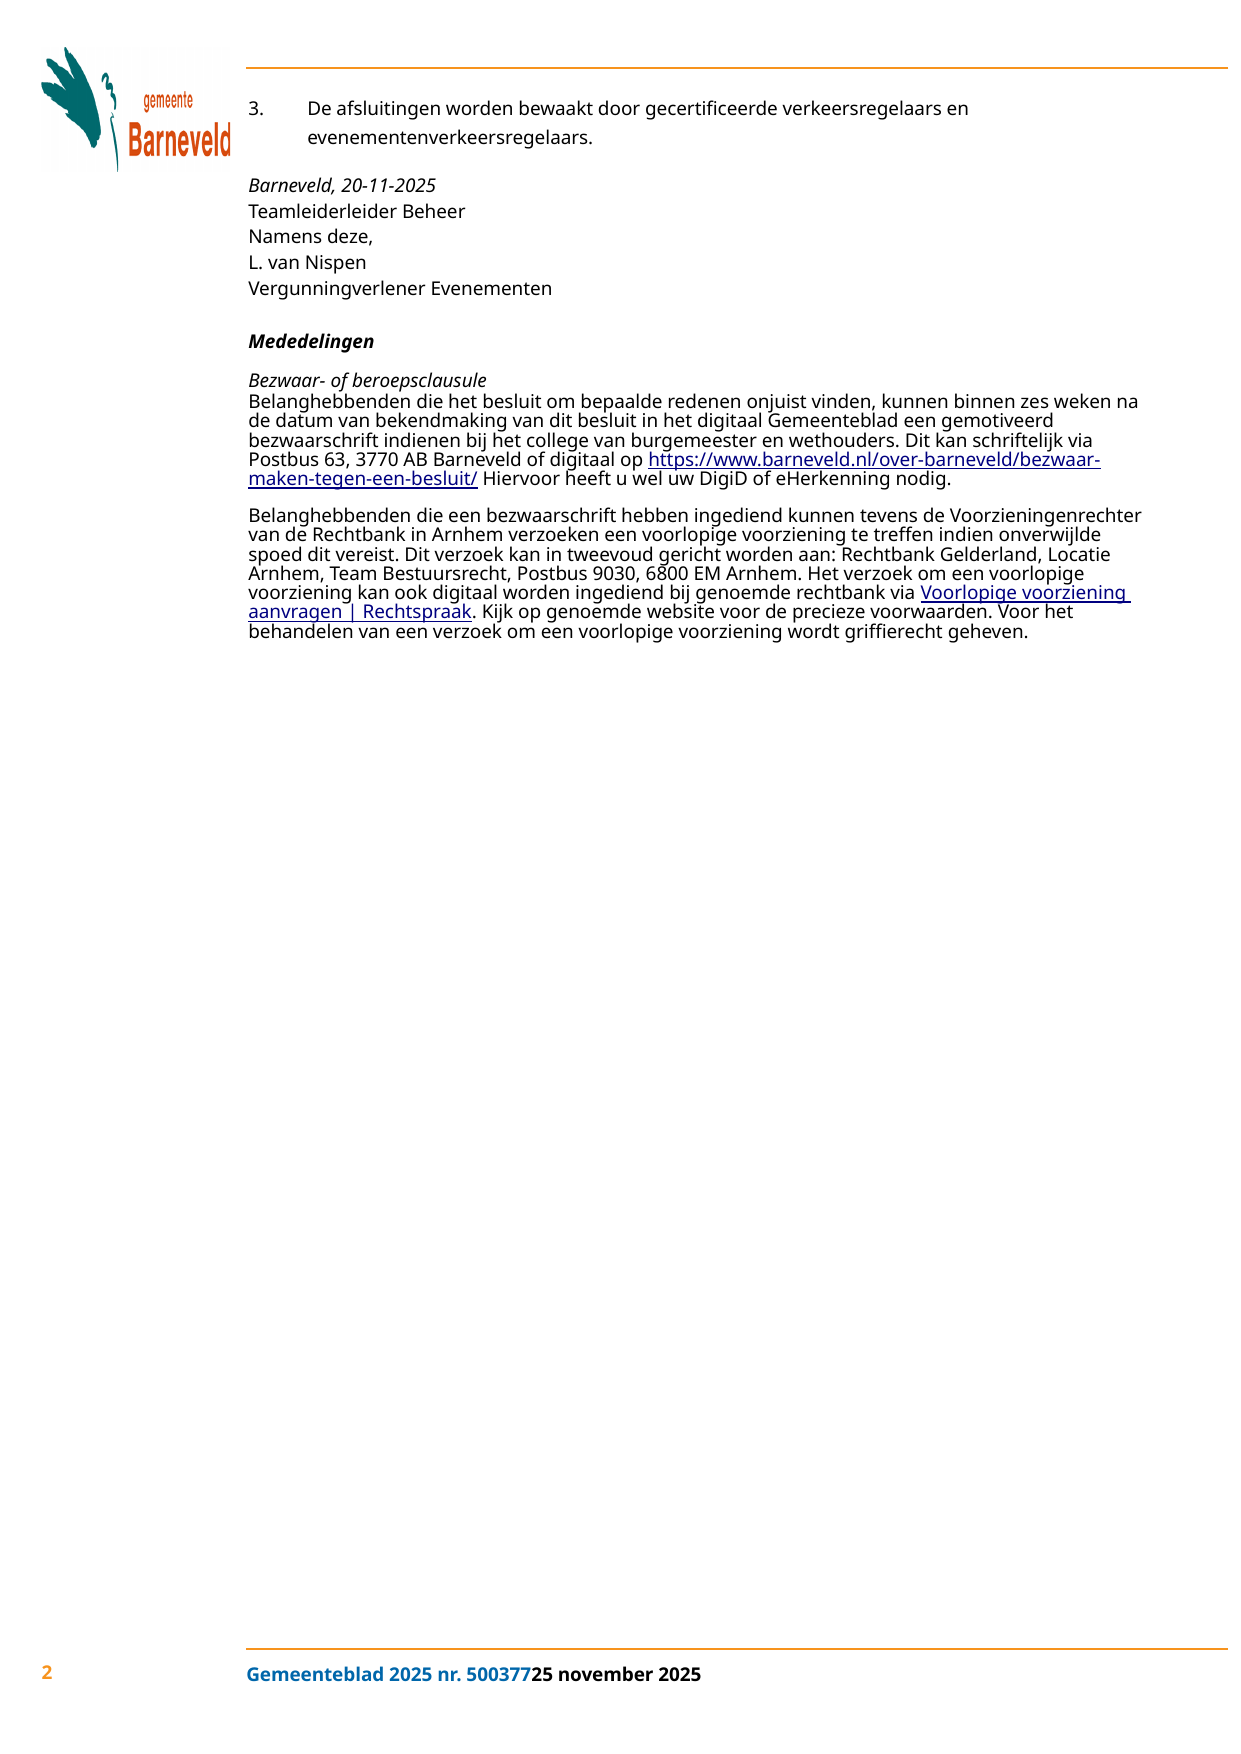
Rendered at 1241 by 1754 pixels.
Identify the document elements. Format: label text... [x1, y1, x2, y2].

text Namens deze, [248, 224, 1152, 249]
text Mededelingen [248, 328, 1152, 354]
text Barneveld, 20-11-2025 [248, 172, 1152, 198]
list De afsluitingen worden bewaakt door gecertificeerde verkeersregelaars en evenementenverkeersregelaars. [248, 95, 1152, 150]
text Bezwaar- of beroepsclausule [248, 367, 1152, 393]
text Vergunningverlener Evenementen [248, 275, 1152, 301]
text Belanghebbenden die een bezwaarschrift hebben ingediend kunnen tevens de Voorzieningenrechter van de Rechtbank in Arnhem verzoeken een voorlopige voorziening te treffen indien onverwijlde spoed dit vereist. Dit verzoek kan in tweevoud gericht worden aan: Rechtbank Gelderland, Locatie Arnhem, Team Bestuursrecht, Postbus 9030, 6800 EM Arnhem. Het verzoek om een voorlopige voorziening kan ook digitaal worden ingediend bij genoemde rechtbank via Voorlopige voorziening aanvragen | Rechtspraak. Kijk op genoemde website voor de precieze voorwaarden. Voor het behandelen van een verzoek om een voorlopige voorziening wordt griffierecht geheven. [248, 507, 1152, 642]
picture [41, 47, 231, 172]
text L. van Nispen [248, 249, 1152, 275]
text Belanghebbenden die het besluit om bepaalde redenen onjuist vinden, kunnen binnen zes weken na de datum van bekendmaking van dit besluit in het digitaal Gemeenteblad een gemotiveerd bezwaarschrift indienen bij het college van burgemeester en wethouders. Dit kan schriftelijk via Postbus 63, 3770 AB Barneveld of digitaal op https://www.barneveld.nl/over-barneveld/bezwaar-maken-tegen-een-besluit/ Hiervoor heeft u wel uw DigiD of eHerkenning nodig. [248, 393, 1152, 489]
text Teamleiderleider Beheer [248, 198, 1152, 224]
